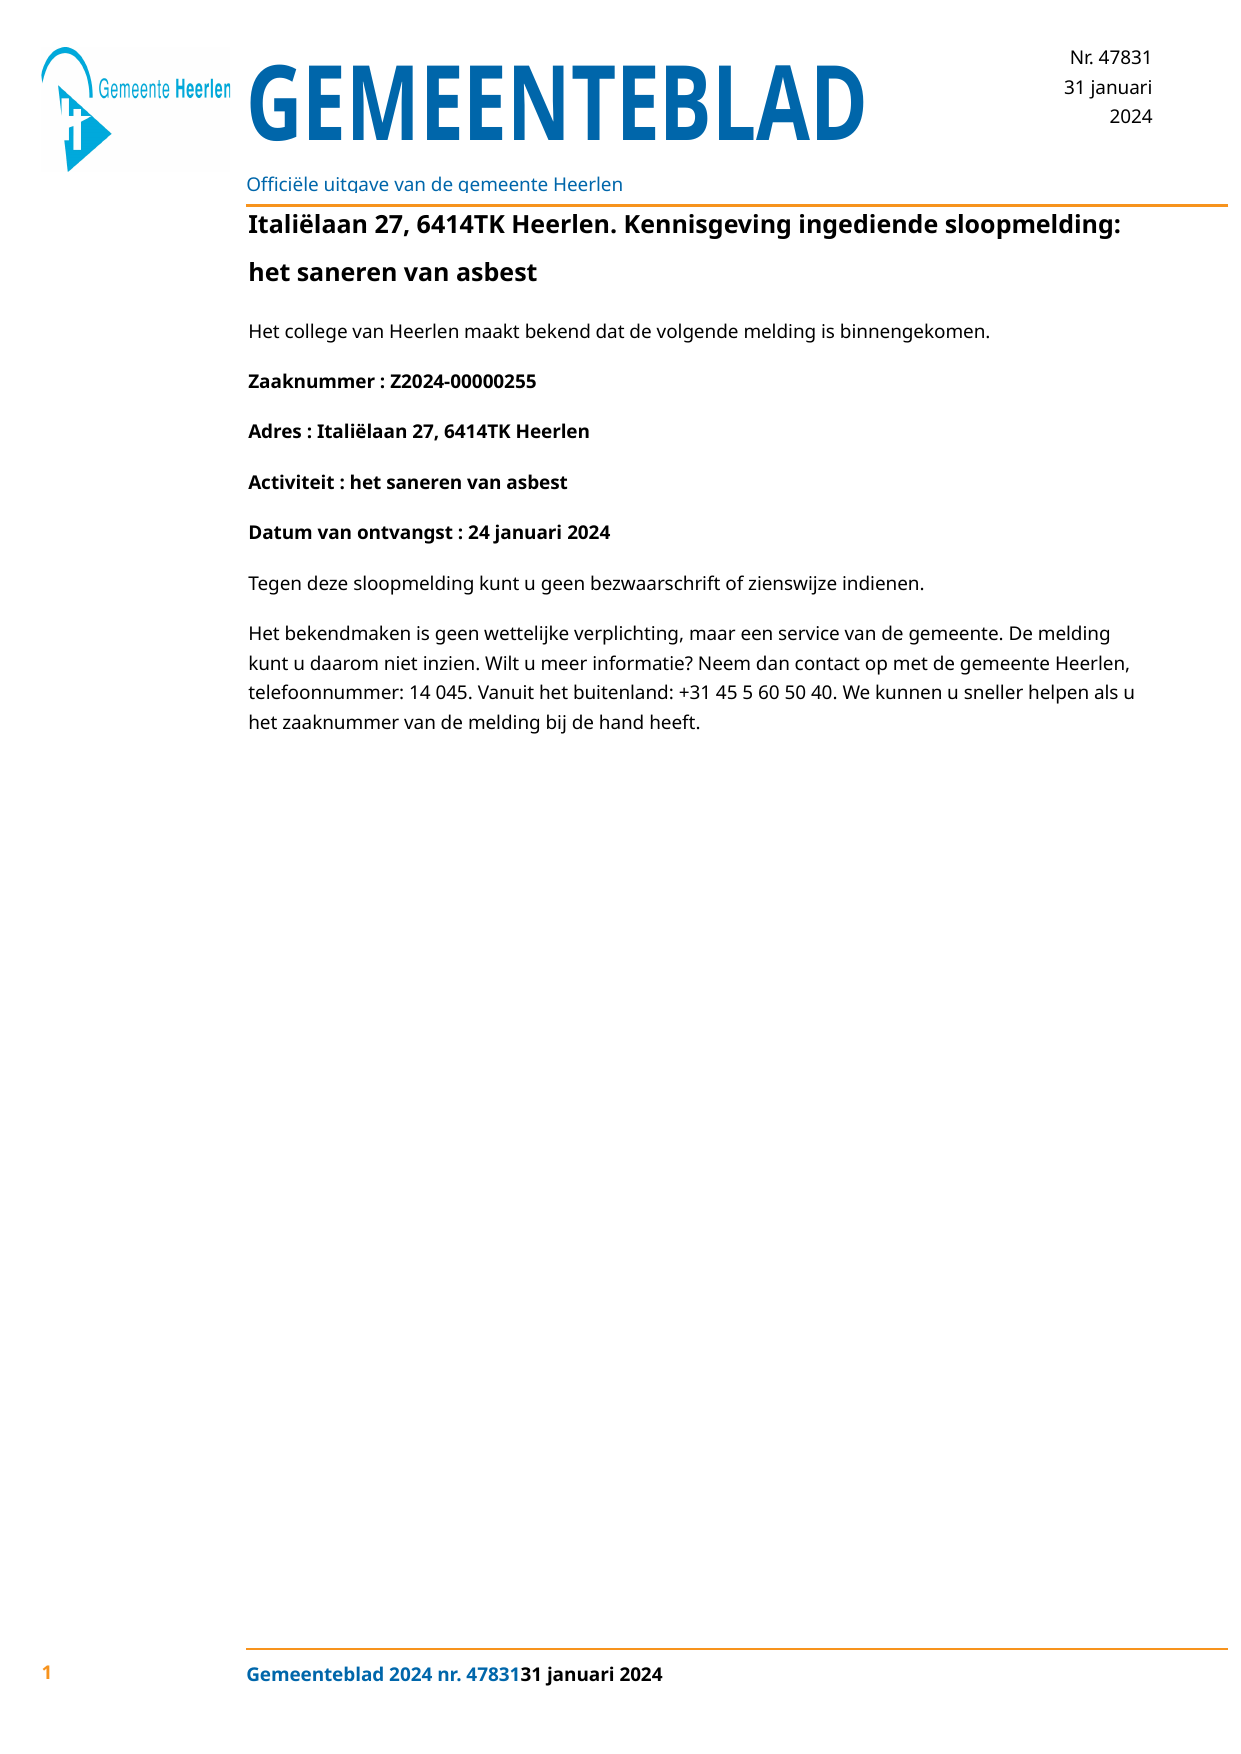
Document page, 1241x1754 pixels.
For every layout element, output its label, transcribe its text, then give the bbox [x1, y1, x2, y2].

picture [41, 47, 231, 172]
text Het college van Heerlen maakt bekend dat de volgende melding is binnengekomen. [248, 318, 1152, 344]
text Datum van ontvangst : 24 januari 2024 [248, 519, 1152, 545]
text Het bekendmaken is geen wettelijke verplichting, maar een service van de gemeente. De melding kunt u daarom niet inzien. Wilt u meer informatie? Neem dan contact op met de gemeente Heerlen, telefoonnummer: 14 045. Vanuit het buitenland: +31 45 5 60 50 40. We kunnen u sneller helpen als u het zaaknummer van de melding bij de hand heeft. [248, 620, 1152, 735]
text Italiëlaan 27, 6414TK Heerlen. Kennisgeving ingediende sloopmelding: het saneren van asbest [248, 207, 1152, 288]
text Adres : Italiëlaan 27, 6414TK Heerlen [248, 419, 1152, 444]
text Activiteit : het saneren van asbest [248, 469, 1152, 495]
picture [41, 47, 59, 70]
text Tegen deze sloopmelding kunt u geen bezwaarschrift of zienswijze indienen. [248, 570, 1152, 596]
text Zaaknummer : Z2024-00000255 [248, 368, 1152, 394]
